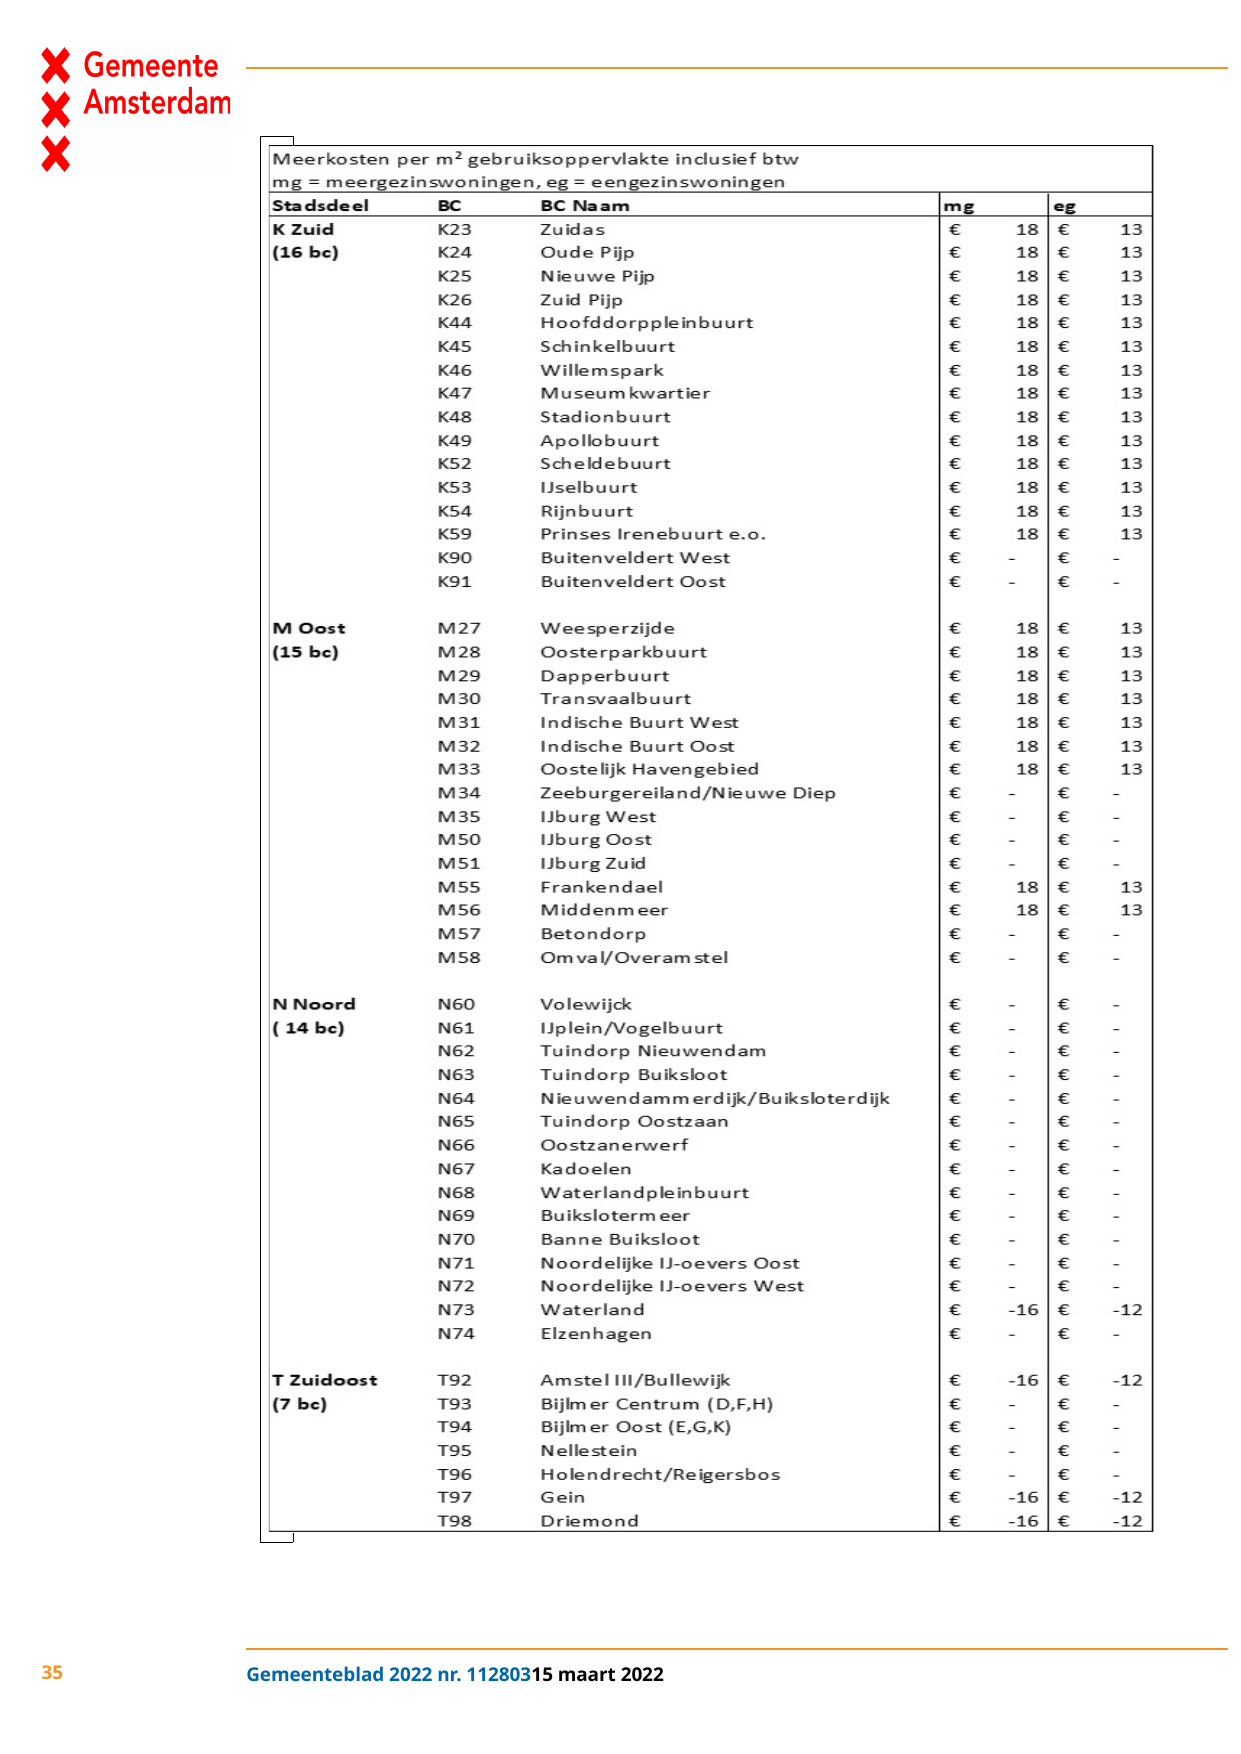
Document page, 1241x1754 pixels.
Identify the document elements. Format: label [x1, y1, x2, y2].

picture [268, 145, 1155, 1533]
picture [41, 47, 231, 172]
